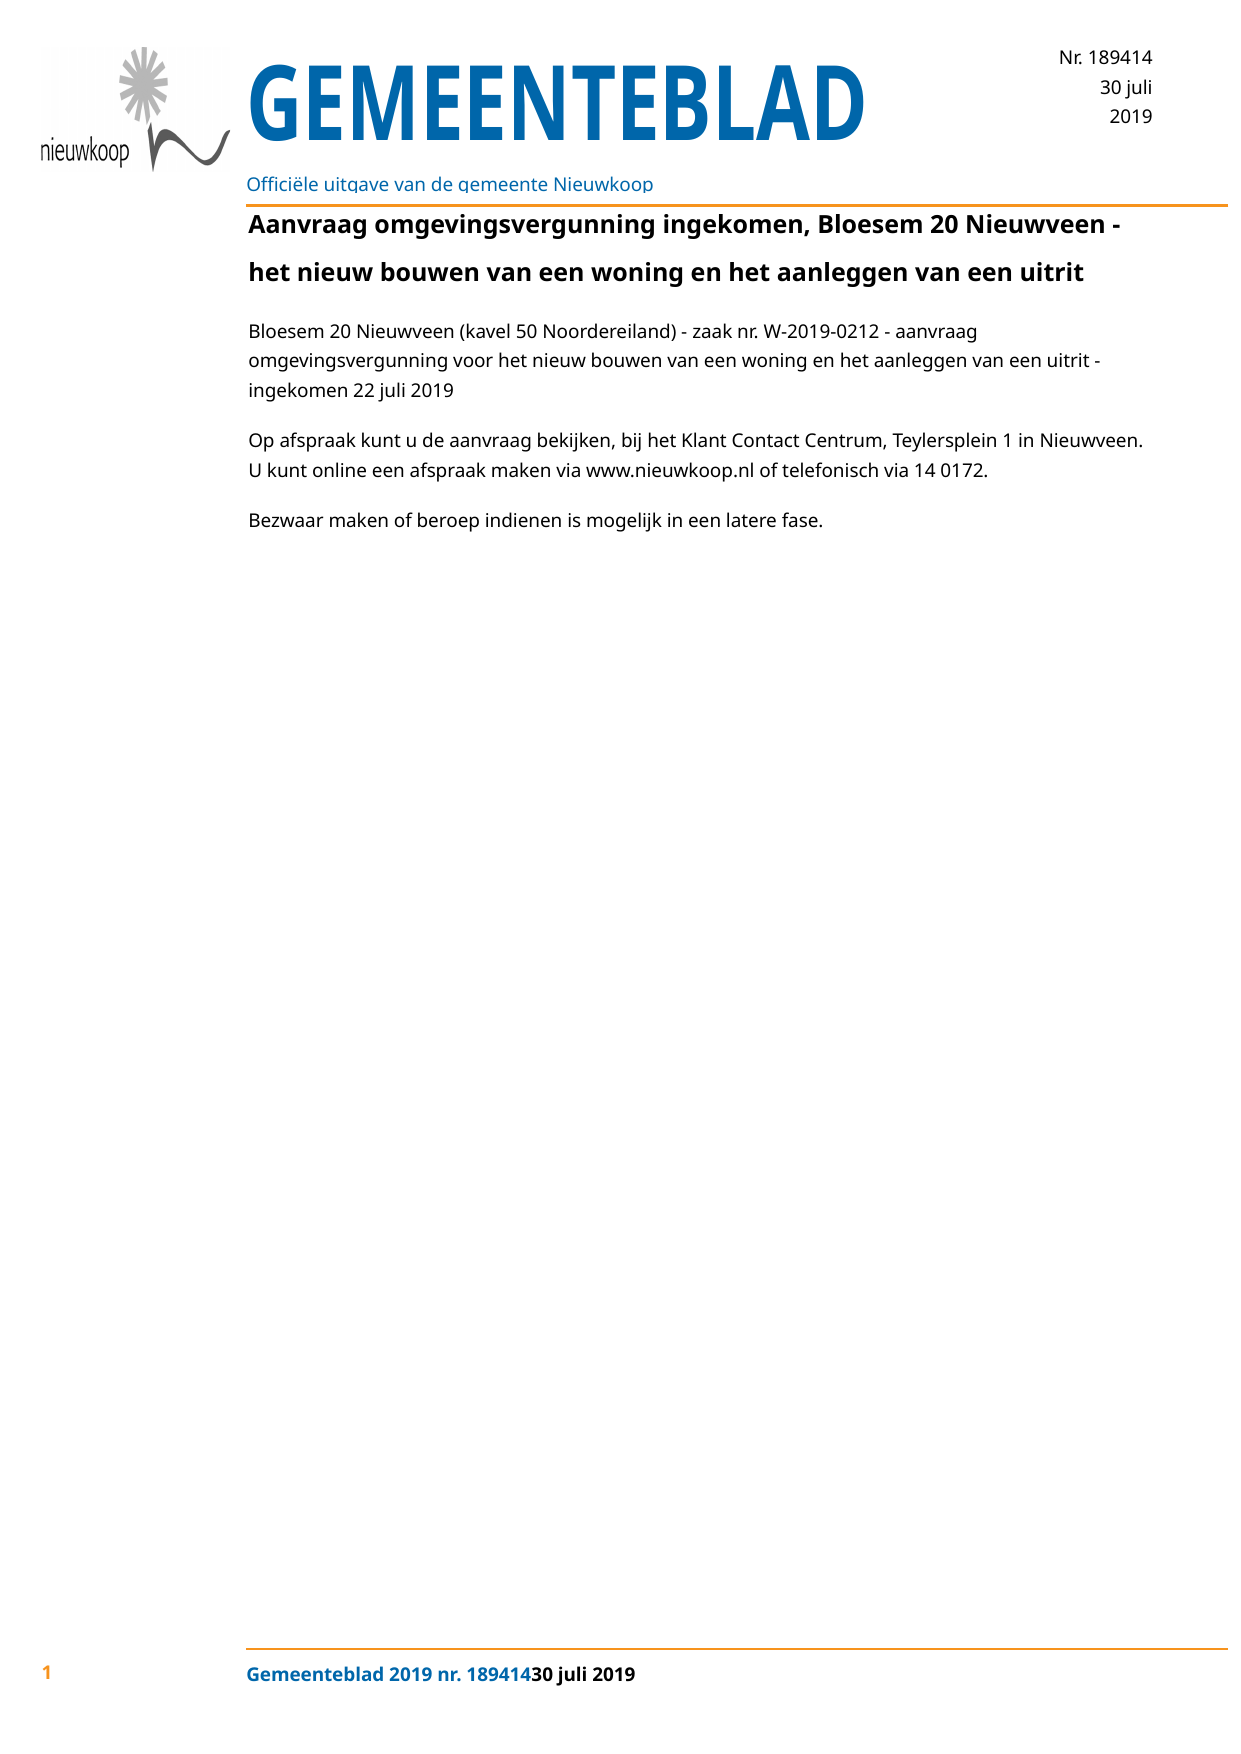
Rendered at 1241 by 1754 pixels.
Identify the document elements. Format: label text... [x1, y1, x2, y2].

text Bezwaar maken of beroep indienen is mogelijk in een latere fase. [248, 507, 1152, 533]
text Bloesem 20 Nieuwveen (kavel 50 Noordereiland) - zaak nr. W-2019-0212 - aanvraag omgevingsvergunning voor het nieuw bouwen van een woning en het aanleggen van een uitrit - ingekomen 22 juli 2019 [248, 318, 1152, 403]
text Op afspraak kunt u de aanvraag bekijken, bij het Klant Contact Centrum, Teylersplein 1 in Nieuwveen. U kunt online een afspraak maken via www.nieuwkoop.nl of telefonisch via 14 0172. [248, 427, 1152, 483]
picture [41, 47, 231, 172]
text Aanvraag omgevingsvergunning ingekomen, Bloesem 20 Nieuwveen - het nieuw bouwen van een woning en het aanleggen van een uitrit [248, 207, 1152, 288]
